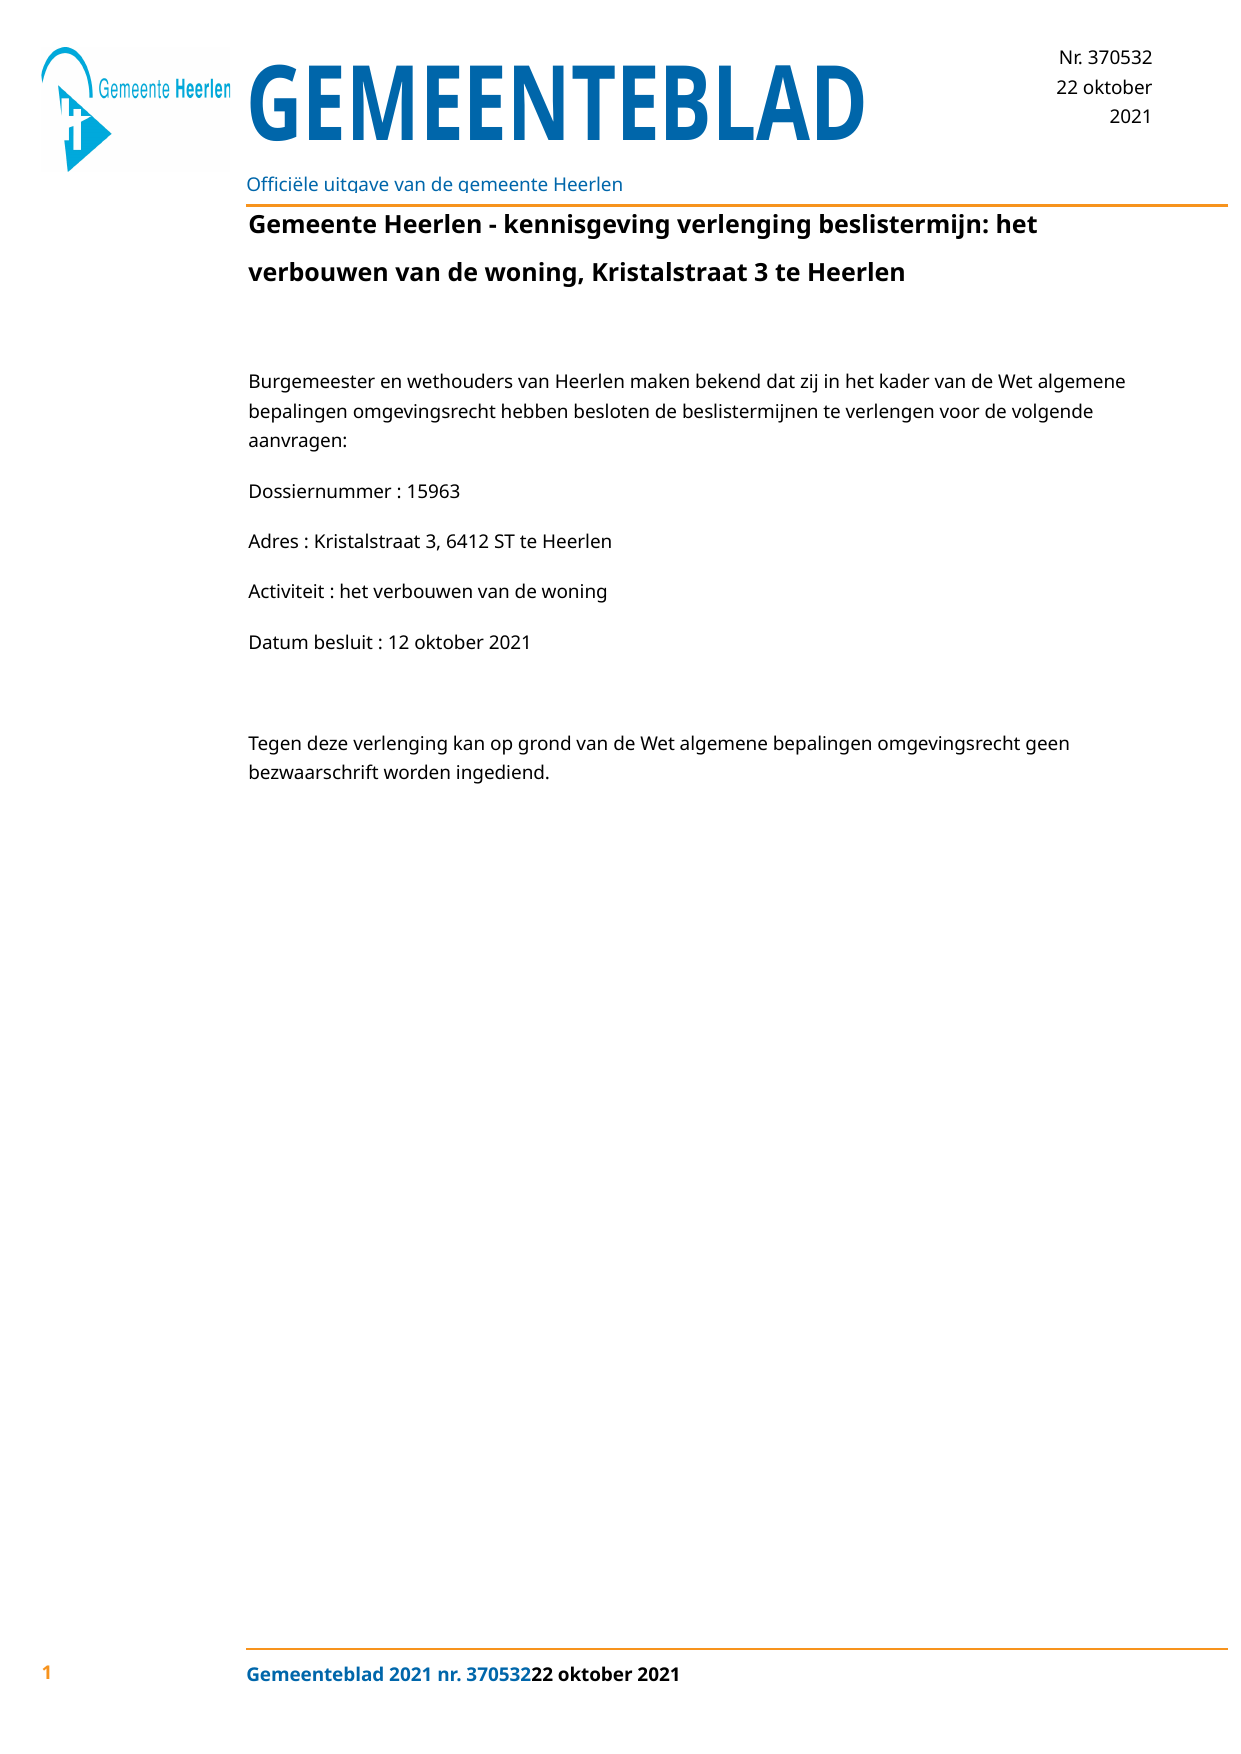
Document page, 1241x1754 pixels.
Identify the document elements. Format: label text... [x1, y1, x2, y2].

text Adres : Kristalstraat 3, 6412 ST te Heerlen [248, 528, 1152, 554]
picture [41, 47, 231, 172]
text Burgemeester en wethouders van Heerlen maken bekend dat zij in het kader van de Wet algemene bepalingen omgevingsrecht hebben besloten de beslistermijnen te verlengen voor de volgende aanvragen: [248, 368, 1152, 453]
text Datum besluit : 12 oktober 2021 [248, 629, 1152, 655]
text Dossiernummer : 15963 [248, 478, 1152, 504]
text Gemeente Heerlen - kennisgeving verlenging beslistermijn: het verbouwen van de woning, Kristalstraat 3 te Heerlen [248, 207, 1152, 288]
text Activiteit : het verbouwen van de woning [248, 579, 1152, 604]
text Tegen deze verlenging kan op grond van de Wet algemene bepalingen omgevingsrecht geen bezwaarschrift worden ingediend. [248, 730, 1152, 785]
picture [41, 47, 59, 70]
